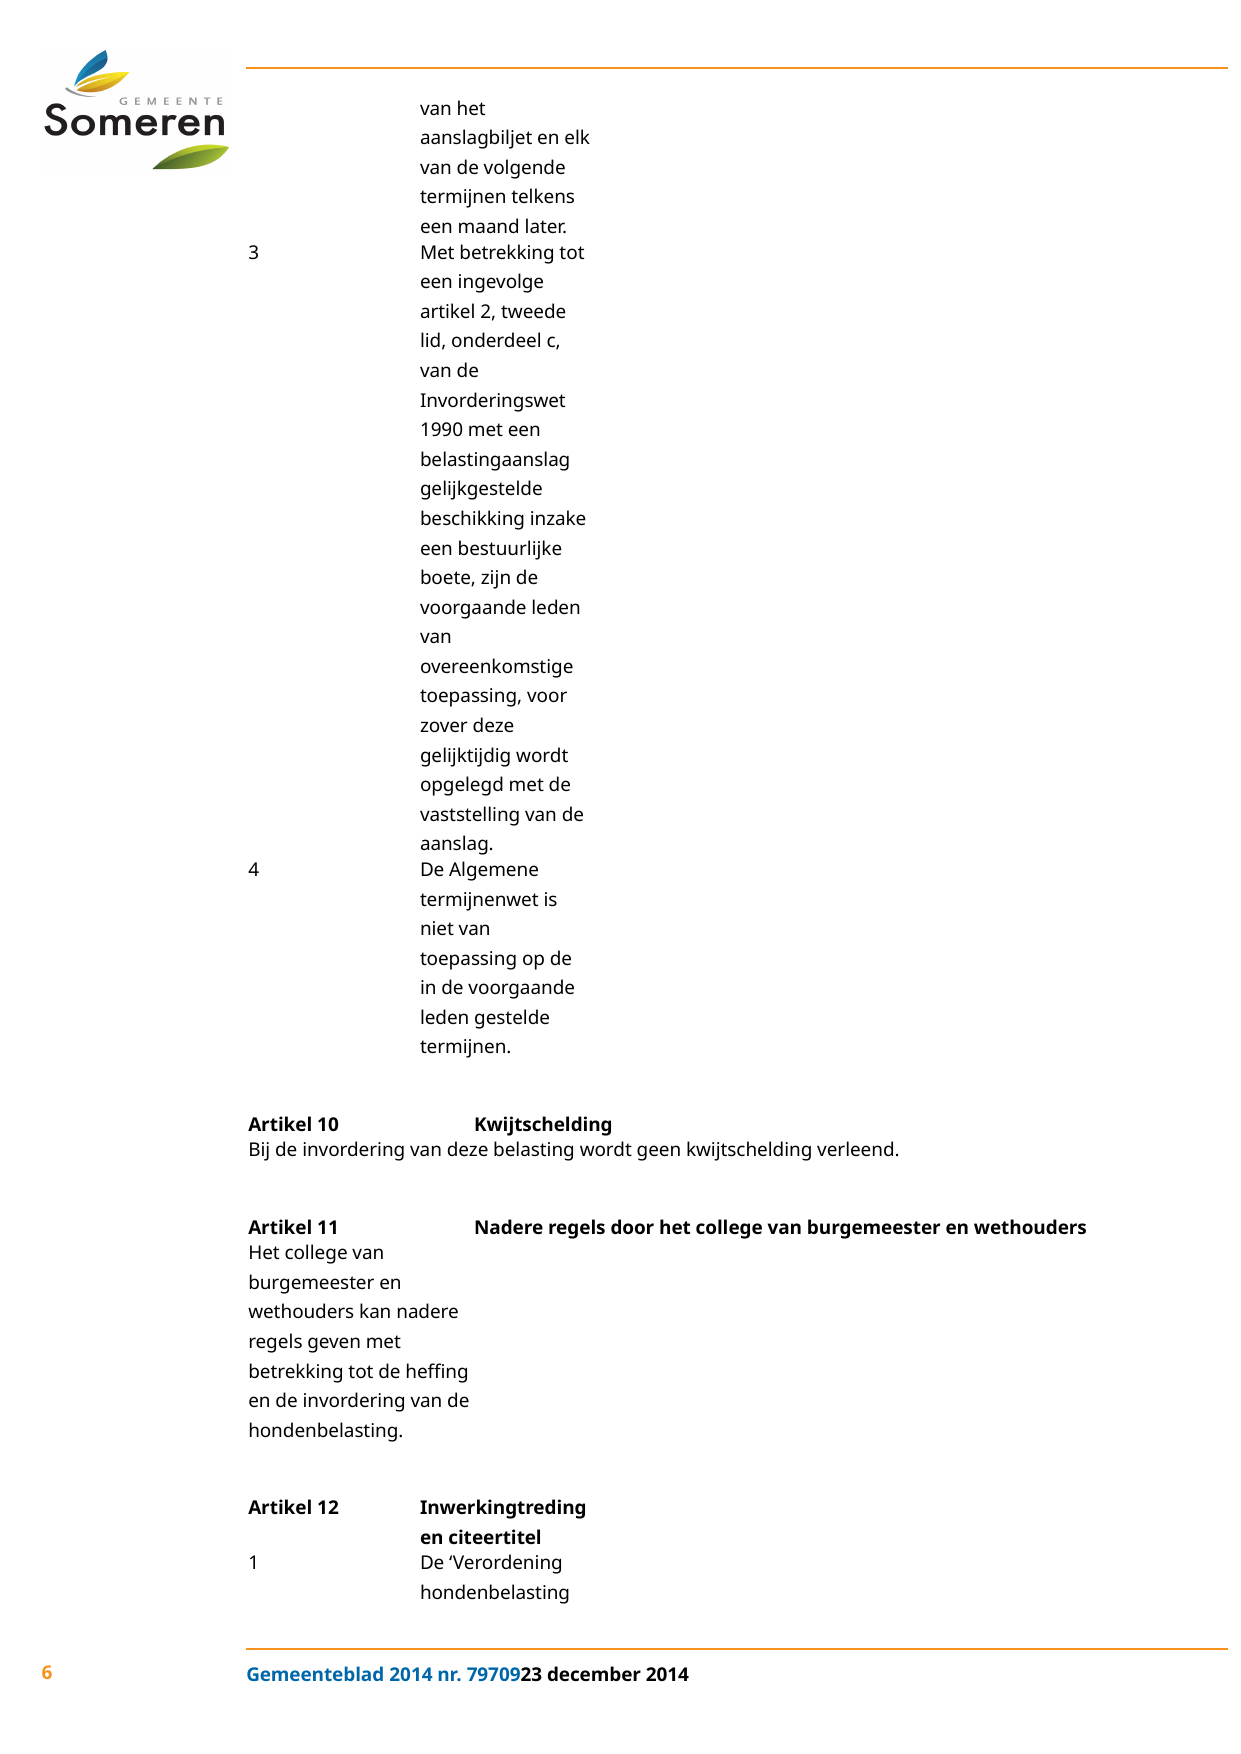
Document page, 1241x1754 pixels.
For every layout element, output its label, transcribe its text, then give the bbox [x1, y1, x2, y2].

table_header Inwerkingtreding en citeertitel [420, 1494, 591, 1549]
table_header Nadere regels door het college van burgemeester en wethouders [474, 1214, 1152, 1239]
table_cell 3 [248, 239, 420, 856]
table_header Artikel 12 [248, 1494, 420, 1549]
table_cell Met betrekking tot een ingevolge artikel 2, tweede lid, onderdeel c, van de Invorderingswet 1990 met een belastingaanslag gelijkgestelde beschikking inzake een bestuurlijke boete, zijn de voorgaande leden van overeenkomstige toepassing, voor zover deze gelijktijdig wordt opgelegd met de vaststelling van de aanslag. [420, 239, 591, 856]
table_cell Het college van burgemeester en wethouders kan nadere regels geven met betrekking tot de heffing en de invordering van de hondenbelasting. [248, 1240, 474, 1443]
table_header Artikel 10 [248, 1111, 474, 1137]
table_cell 1 [248, 1550, 420, 1605]
table_cell De ‘Verordening hondenbelasting [420, 1550, 591, 1605]
table_cell [248, 95, 420, 239]
table_cell van het aanslagbiljet en elk van de volgende termijnen telkens een maand later. [420, 95, 591, 239]
table_cell Bij de invordering van deze belasting wordt geen kwijtschelding verleend. [248, 1137, 1152, 1162]
table_header Kwijtschelding [474, 1111, 1152, 1137]
table_cell 4 [248, 856, 420, 1059]
picture [41, 47, 231, 172]
table_header Artikel 11 [248, 1214, 474, 1239]
table_cell De Algemene termijnenwet is niet van toepassing op de in de voorgaande leden gestelde termijnen. [420, 856, 591, 1059]
